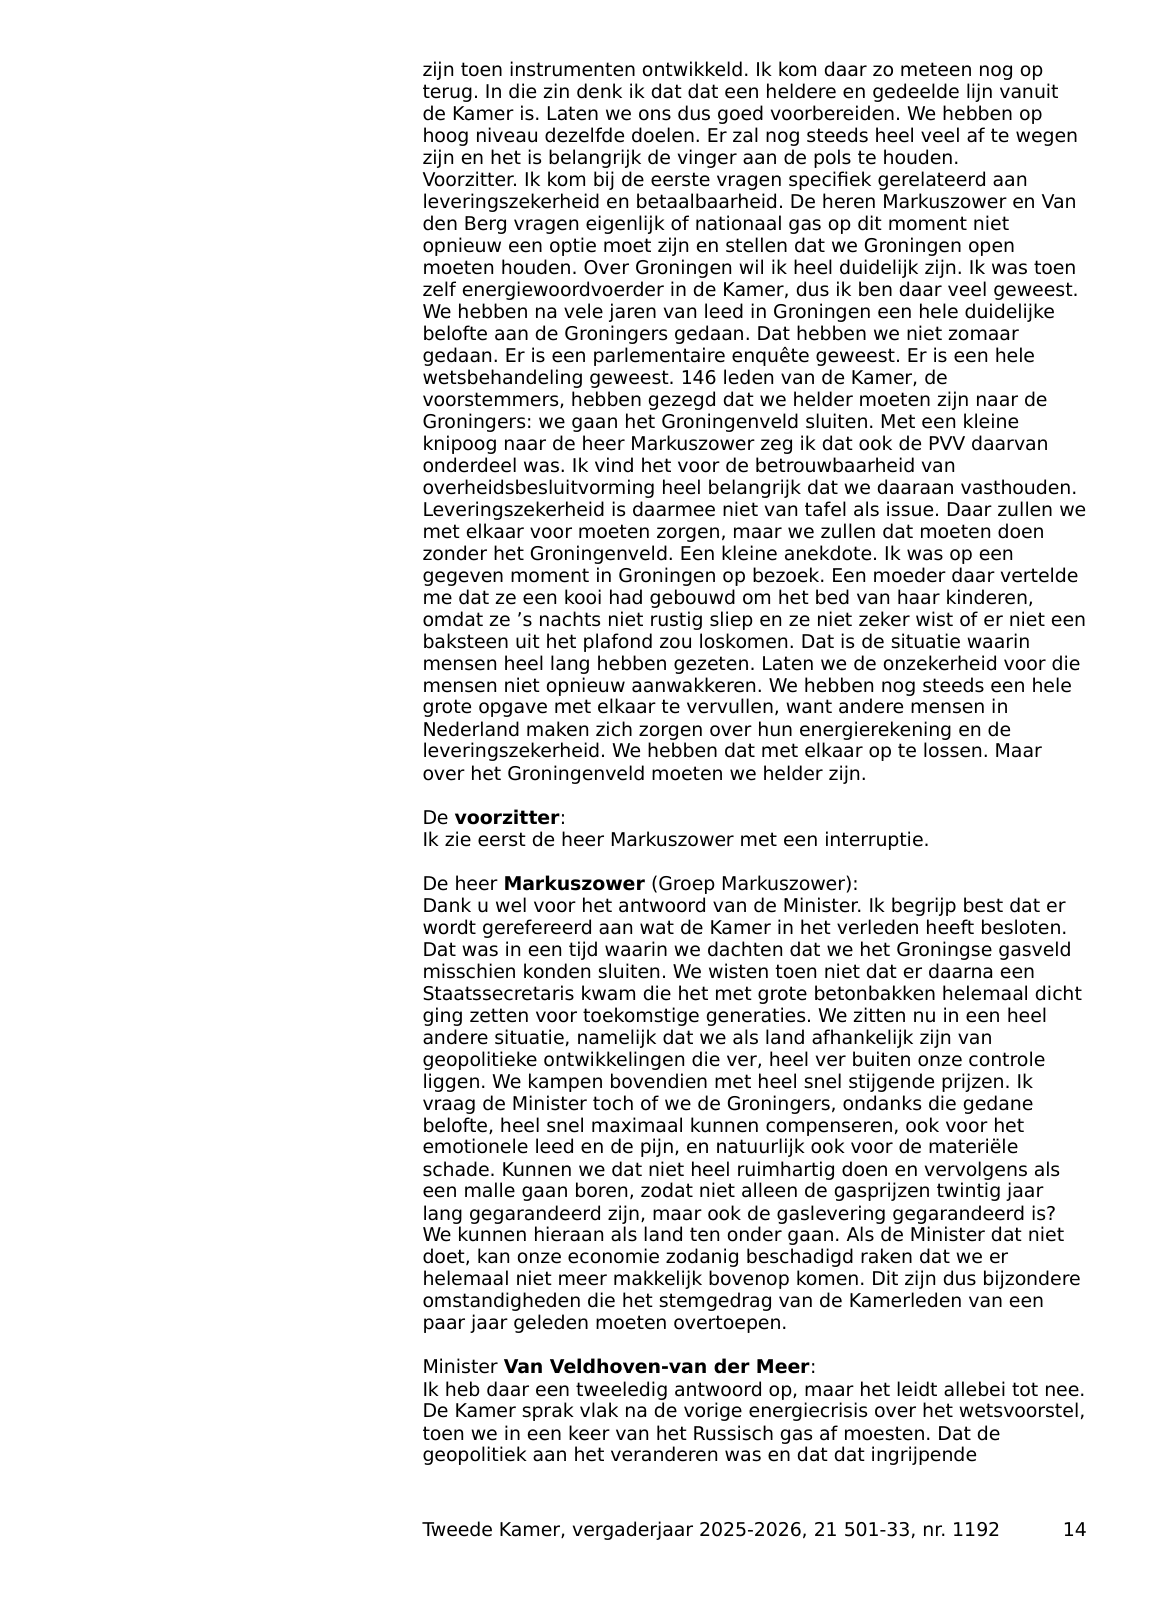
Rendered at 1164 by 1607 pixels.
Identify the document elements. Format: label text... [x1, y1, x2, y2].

text Dank u wel voor het antwoord van de Minister. Ik begrijp best dat er wordt gerefereerd aan wat de Kamer in het verleden heeft besloten. Dat was in een tijd waarin we dachten dat we het Groningse gasveld misschien konden sluiten. We wisten toen niet dat er daarna een Staatssecretaris kwam die het met grote betonbakken helemaal dicht ging zetten voor toekomstige generaties. We zitten nu in een heel andere situatie, namelijk dat we als land afhankelijk zijn van geopolitieke ontwikkelingen die ver, heel ver buiten onze controle liggen. We kampen bovendien met heel snel stijgende prijzen. Ik vraag de Minister toch of we de Groningers, ondanks die gedane belofte, heel snel maximaal kunnen compenseren, ook voor het emotionele leed en de pijn, en natuurlijk ook voor de materiële schade. Kunnen we dat niet heel ruimhartig doen en vervolgens als een malle gaan boren, zodat niet alleen de gasprijzen twintig jaar lang gegarandeerd zijn, maar ook de gaslevering gegarandeerd is? We kunnen hieraan als land ten onder gaan. Als de Minister dat niet doet, kan onze economie zodanig beschadigd raken dat we er helemaal niet meer makkelijk bovenop komen. Dit zijn dus bijzondere omstandigheden die het stemgedrag van de Kamerleden van een paar jaar geleden moeten overtoepen. [422, 895, 1087, 1334]
text zijn toen instrumenten ontwikkeld. Ik kom daar zo meteen nog op terug. In die zin denk ik dat dat een heldere en gedeelde lijn vanuit de Kamer is. Laten we ons dus goed voorbereiden. We hebben op hoog niveau dezelfde doelen. Er zal nog steeds heel veel af te wegen zijn en het is belangrijk de vinger aan de pols te houden. [422, 59, 1087, 169]
text Minister Van Veldhoven-van der Meer: [422, 1356, 1087, 1378]
text Ik heb daar een tweeledig antwoord op, maar het leidt allebei tot nee. De Kamer sprak vlak na de vorige energiecrisis over het wetsvoorstel, toen we in een keer van het Russisch gas af moesten. Dat de geopolitiek aan het veranderen was en dat dat ingrijpende [422, 1378, 1087, 1466]
text Ik zie eerst de heer Markuszower met een interruptie. [422, 828, 1087, 851]
text De heer Markuszower (Groep Markuszower): [422, 873, 1087, 895]
text Voorzitter. Ik kom bij de eerste vragen specifiek gerelateerd aan leveringszekerheid en betaalbaarheid. De heren Markuszower en Van den Berg vragen eigenlijk of nationaal gas op dit moment niet opnieuw een optie moet zijn en stellen dat we Groningen open moeten houden. Over Groningen wil ik heel duidelijk zijn. Ik was toen zelf energiewoordvoerder in de Kamer, dus ik ben daar veel geweest. We hebben na vele jaren van leed in Groningen een hele duidelijke belofte aan de Groningers gedaan. Dat hebben we niet zomaar gedaan. Er is een parlementaire enquête geweest. Er is een hele wetsbehandeling geweest. 146 leden van de Kamer, de voorstemmers, hebben gezegd dat we helder moeten zijn naar de Groningers: we gaan het Groningenveld sluiten. Met een kleine knipoog naar de heer Markuszower zeg ik dat ook de PVV daarvan onderdeel was. Ik vind het voor de betrouwbaarheid van overheidsbesluitvorming heel belangrijk dat we daaraan vasthouden. Leveringszekerheid is daarmee niet van tafel als issue. Daar zullen we met elkaar voor moeten zorgen, maar we zullen dat moeten doen zonder het Groningenveld. Een kleine anekdote. Ik was op een gegeven moment in Groningen op bezoek. Een moeder daar vertelde me dat ze een kooi had gebouwd om het bed van haar kinderen, omdat ze ’s nachts niet rustig sliep en ze niet zeker wist of er niet een baksteen uit het plafond zou loskomen. Dat is de situatie waarin mensen heel lang hebben gezeten. Laten we de onzekerheid voor die mensen niet opnieuw aanwakkeren. We hebben nog steeds een hele grote opgave met elkaar te vervullen, want andere mensen in Nederland maken zich zorgen over hun energierekening en de leveringszekerheid. We hebben dat met elkaar op te lossen. Maar over het Groningenveld moeten we helder zijn. [422, 169, 1087, 784]
text De voorzitter: [422, 807, 1087, 828]
